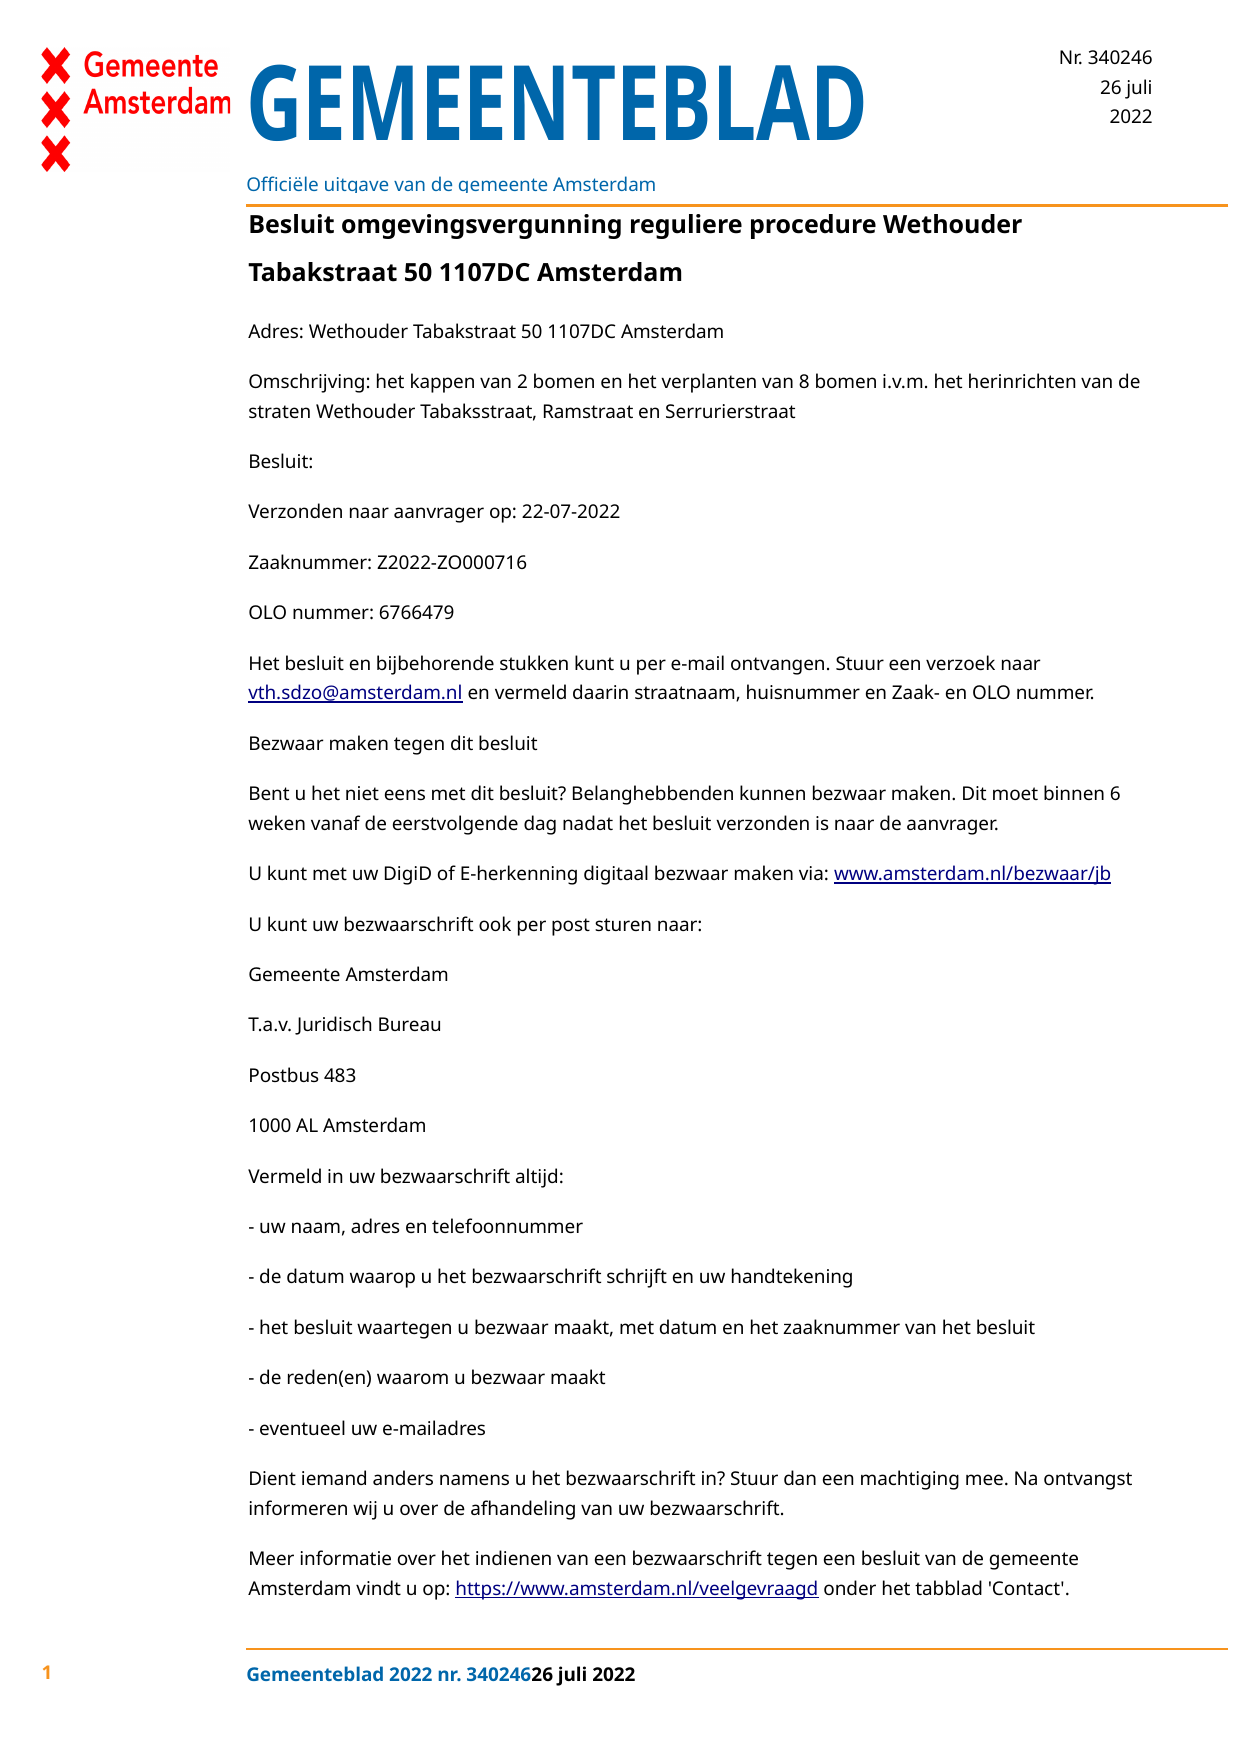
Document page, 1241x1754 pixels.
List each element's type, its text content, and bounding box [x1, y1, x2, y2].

text U kunt uw bezwaarschrift ook per post sturen naar: [248, 911, 1152, 937]
text Het besluit en bijbehorende stukken kunt u per e-mail ontvangen. Stuur een verzoek naar vth.sdzo@amsterdam.nl en vermeld daarin straatnaam, huisnummer en Zaak- en OLO nummer. [248, 650, 1152, 705]
text Besluit: [248, 448, 1152, 474]
text Meer informatie over het indienen van een bezwaarschrift tegen een besluit van de gemeente Amsterdam vindt u op: https://www.amsterdam.nl/veelgevraagd onder het tabblad 'Contact'. [248, 1545, 1152, 1601]
text - de reden(en) waarom u bezwaar maakt [248, 1364, 1152, 1390]
text Zaaknummer: Z2022-ZO000716 [248, 549, 1152, 575]
text Dient iemand anders namens u het bezwaarschrift in? Stuur dan een machtiging mee. Na ontvangst informeren wij u over de afhandeling van uw bezwaarschrift. [248, 1465, 1152, 1521]
picture [41, 47, 231, 172]
text Omschrijving: het kappen van 2 bomen en het verplanten van 8 bomen i.v.m. het herinrichten van de straten Wethouder Tabaksstraat, Ramstraat en Serrurierstraat [248, 368, 1152, 424]
text - uw naam, adres en telefoonnummer [248, 1213, 1152, 1239]
text - het besluit waartegen u bezwaar maakt, met datum en het zaaknummer van het besluit [248, 1314, 1152, 1340]
text U kunt met uw DigiD of E-herkenning digitaal bezwaar maken via: www.amsterdam.nl/bezwaar/jb [248, 860, 1152, 886]
text Bent u het niet eens met dit besluit? Belanghebbenden kunnen bezwaar maken. Dit moet binnen 6 weken vanaf de eerstvolgende dag nadat het besluit verzonden is naar de aanvrager. [248, 780, 1152, 836]
text Vermeld in uw bezwaarschrift altijd: [248, 1163, 1152, 1189]
text Verzonden naar aanvrager op: 22-07-2022 [248, 499, 1152, 524]
text OLO nummer: 6766479 [248, 599, 1152, 625]
text T.a.v. Juridisch Bureau [248, 1012, 1152, 1037]
text 1000 AL Amsterdam [248, 1112, 1152, 1138]
text Adres: Wethouder Tabakstraat 50 1107DC Amsterdam [248, 318, 1152, 344]
text Besluit omgevingsvergunning reguliere procedure Wethouder Tabakstraat 50 1107DC Amsterdam [248, 207, 1152, 288]
text Gemeente Amsterdam [248, 961, 1152, 987]
text - de datum waarop u het bezwaarschrift schrijft en uw handtekening [248, 1264, 1152, 1289]
text Postbus 483 [248, 1062, 1152, 1088]
text - eventueel uw e-mailadres [248, 1415, 1152, 1441]
text Bezwaar maken tegen dit besluit [248, 730, 1152, 756]
